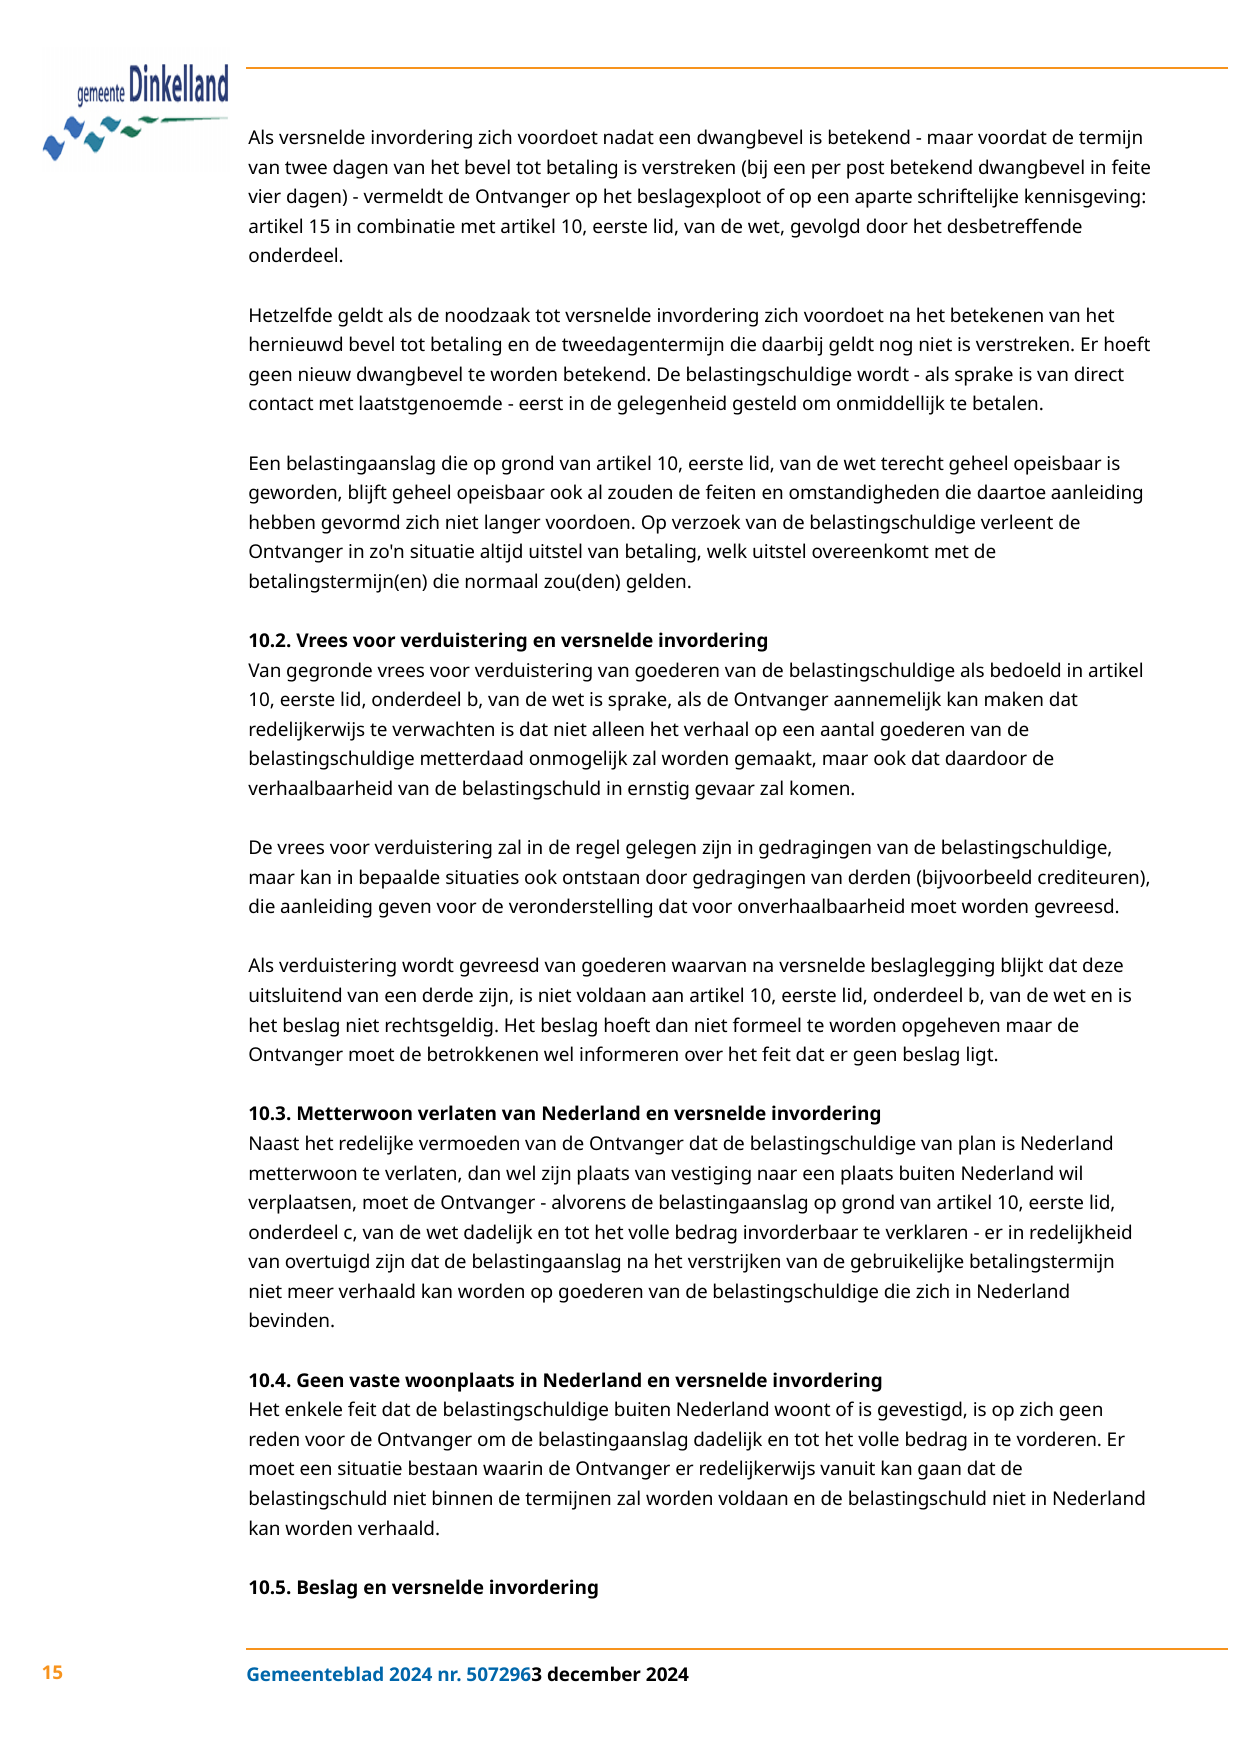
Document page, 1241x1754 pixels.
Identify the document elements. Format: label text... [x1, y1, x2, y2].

text 10.5. Beslag en versnelde invordering [248, 1574, 1152, 1600]
picture [41, 47, 231, 172]
text Van gegronde vrees voor verduistering van goederen van de belastingschuldige als bedoeld in artikel 10, eerste lid, onderdeel b, van de wet is sprake, als de Ontvanger aannemelijk kan maken dat redelijkerwijs te verwachten is dat niet alleen het verhaal op een aantal goederen van de belastingschuldige metterdaad onmogelijk zal worden gemaakt, maar ook dat daardoor de verhaalbaarheid van de belastingschuld in ernstig gevaar zal komen. [248, 657, 1152, 801]
text Als versnelde invordering zich voordoet nadat een dwangbevel is betekend - maar voordat de termijn van twee dagen van het bevel tot betaling is verstreken (bij een per post betekend dwangbevel in feite vier dagen) - vermeldt de Ontvanger op het beslagexploot of op een aparte schriftelijke kennisgeving: artikel 15 in combinatie met artikel 10, eerste lid, van de wet, gevolgd door het desbetreffende onderdeel. [248, 124, 1152, 268]
text Als verduistering wordt gevreesd van goederen waarvan na versnelde beslaglegging blijkt dat deze uitsluitend van een derde zijn, is niet voldaan aan artikel 10, eerste lid, onderdeel b, van de wet en is het beslag niet rechtsgeldig. Het beslag hoeft dan niet formeel te worden opgeheven maar de Ontvanger moet de betrokkenen wel informeren over het feit dat er geen beslag ligt. [248, 953, 1152, 1067]
text Een belastingaanslag die op grond van artikel 10, eerste lid, van de wet terecht geheel opeisbaar is geworden, blijft geheel opeisbaar ook al zouden de feiten en omstandigheden die daartoe aanleiding hebben gevormd zich niet langer voordoen. Op verzoek van de belastingschuldige verleent de Ontvanger in zo'n situatie altijd uitstel van betaling, welk uitstel overeenkomt met de betalingstermijn(en) die normaal zou(den) gelden. [248, 450, 1152, 594]
text De vrees voor verduistering zal in de regel gelegen zijn in gedragingen van de belastingschuldige, maar kan in bepaalde situaties ook ontstaan door gedragingen van derden (bijvoorbeeld crediteuren), die aanleiding geven voor de veronderstelling dat voor onverhaalbaarheid moet worden gevreesd. [248, 834, 1152, 919]
text Hetzelfde geldt als de noodzaak tot versnelde invordering zich voordoet na het betekenen van het hernieuwd bevel tot betaling en de tweedagentermijn die daarbij geldt nog niet is verstreken. Er hoeft geen nieuw dwangbevel te worden betekend. De belastingschuldige wordt - als sprake is van direct contact met laatstgenoemde - eerst in de gelegenheid gesteld om onmiddellijk te betalen. [248, 302, 1152, 416]
text 10.4. Geen vaste woonplaats in Nederland en versnelde invordering [248, 1367, 1152, 1393]
text Het enkele feit dat de belastingschuldige buiten Nederland woont of is gevestigd, is op zich geen reden voor de Ontvanger om de belastingaanslag dadelijk en tot het volle bedrag in te vorderen. Er moet een situatie bestaan waarin de Ontvanger er redelijkerwijs vanuit kan gaan dat de belastingschuld niet binnen de termijnen zal worden voldaan en de belastingschuld niet in Nederland kan worden verhaald. [248, 1396, 1152, 1541]
text 10.3. Metterwoon verlaten van Nederland en versnelde invordering [248, 1101, 1152, 1126]
text Naast het redelijke vermoeden van de Ontvanger dat de belastingschuldige van plan is Nederland metterwoon te verlaten, dan wel zijn plaats van vestiging naar een plaats buiten Nederland wil verplaatsen, moet de Ontvanger - alvorens de belastingaanslag op grond van artikel 10, eerste lid, onderdeel c, van de wet dadelijk en tot het volle bedrag invorderbaar te verklaren - er in redelijkheid van overtuigd zijn dat de belastingaanslag na het verstrijken van de gebruikelijke betalingstermijn niet meer verhaald kan worden op goederen van de belastingschuldige die zich in Nederland bevinden. [248, 1130, 1152, 1333]
text 10.2. Vrees voor verduistering en versnelde invordering [248, 627, 1152, 653]
